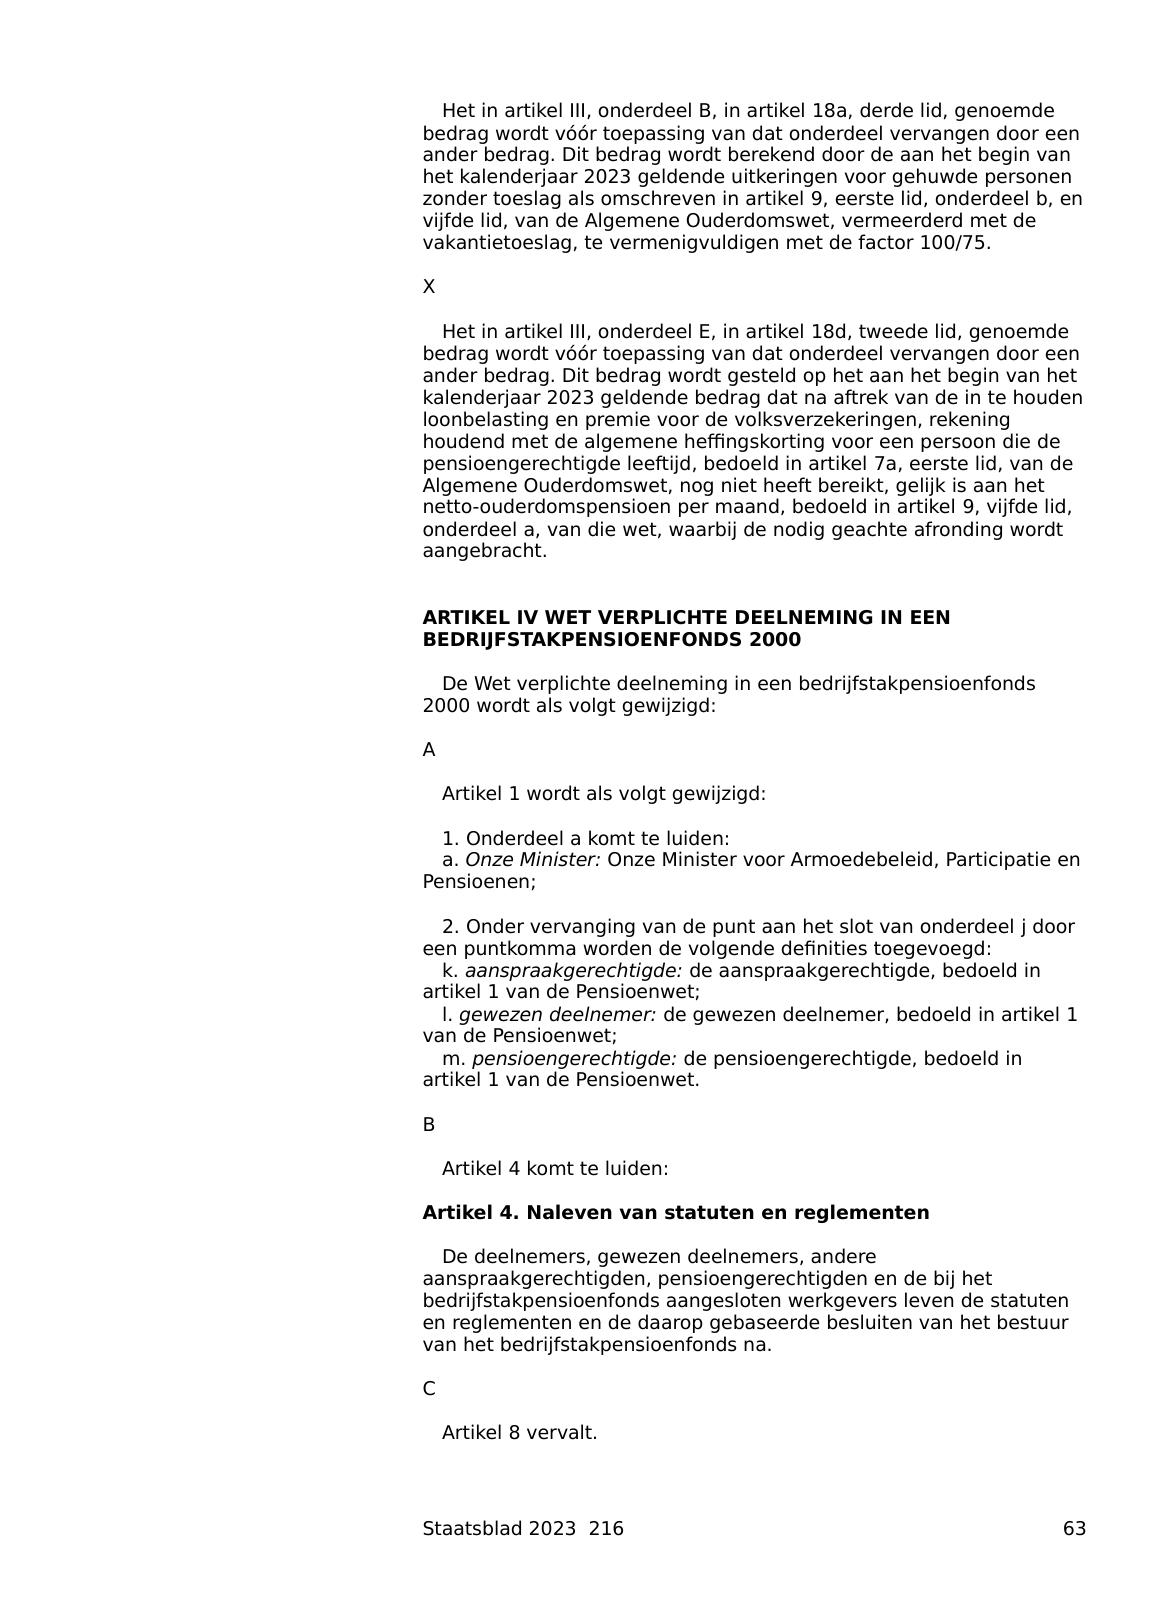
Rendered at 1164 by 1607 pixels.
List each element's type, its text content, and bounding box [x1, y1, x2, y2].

text l. gewezen deelnemer: de gewezen deelnemer, bedoeld in artikel 1 van de Pensioenwet; [422, 1003, 1087, 1047]
text 2. Onder vervanging van de punt aan het slot van onderdeel j door een puntkomma worden de volgende definities toegevoegd: [422, 916, 1087, 959]
subtitle Artikel 4. Naleven van statuten en reglementen [422, 1202, 1087, 1224]
text X [422, 276, 1087, 298]
text 1. Onderdeel a komt te luiden: [422, 827, 1087, 849]
text Het in artikel III, onderdeel B, in artikel 18a, derde lid, genoemde bedrag wordt vóór toepassing van dat onderdeel vervangen door een ander bedrag. Dit bedrag wordt berekend door de aan het begin van het kalenderjaar 2023 geldende uitkeringen voor gehuwde personen zonder toeslag als omschreven in artikel 9, eerste lid, onderdeel b, en vijfde lid, van de Algemene Ouderdomswet, vermeerderd met de vakantietoeslag, te vermenigvuldigen met de factor 100/75. [422, 100, 1087, 254]
text A [422, 739, 1087, 761]
text m. pensioengerechtigde: de pensioengerechtigde, bedoeld in artikel 1 van de Pensioenwet. [422, 1047, 1087, 1091]
text Artikel 4 komt te luiden: [422, 1158, 1087, 1180]
text De Wet verplichte deelneming in een bedrijfstakpensioenfonds 2000 wordt als volgt gewijzigd: [422, 673, 1087, 717]
text De deelnemers, gewezen deelnemers, andere aanspraakgerechtigden, pensioengerechtigden en de bij het bedrijfstakpensioenfonds aangesloten werkgevers leven de statuten en reglementen en de daarop gebaseerde besluiten van het bestuur van het bedrijfstakpensioenfonds na. [422, 1246, 1087, 1356]
text C [422, 1378, 1087, 1400]
subtitle ARTIKEL IV WET VERPLICHTE DEELNEMING IN EEN BEDRIJFSTAKPENSIOENFONDS 2000 [422, 607, 1087, 651]
text k. aanspraakgerechtigde: de aanspraakgerechtigde, bedoeld in artikel 1 van de Pensioenwet; [422, 959, 1087, 1003]
text Artikel 1 wordt als volgt gewijzigd: [422, 783, 1087, 805]
text Het in artikel III, onderdeel E, in artikel 18d, tweede lid, genoemde bedrag wordt vóór toepassing van dat onderdeel vervangen door een ander bedrag. Dit bedrag wordt gesteld op het aan het begin van het kalenderjaar 2023 geldende bedrag dat na aftrek van de in te houden loonbelasting en premie voor de volksverzekeringen, rekening houdend met de algemene heffingskorting voor een persoon die de pensioengerechtigde leeftijd, bedoeld in artikel 7a, eerste lid, van de Algemene Ouderdomswet, nog niet heeft bereikt, gelijk is aan het netto-ouderdomspensioen per maand, bedoeld in artikel 9, vijfde lid, onderdeel a, van die wet, waarbij de nodig geachte afronding wordt aangebracht. [422, 321, 1087, 562]
text Artikel 8 vervalt. [422, 1422, 1087, 1444]
text a. Onze Minister: Onze Minister voor Armoedebeleid, Participatie en Pensioenen; [422, 849, 1087, 893]
text B [422, 1113, 1087, 1136]
